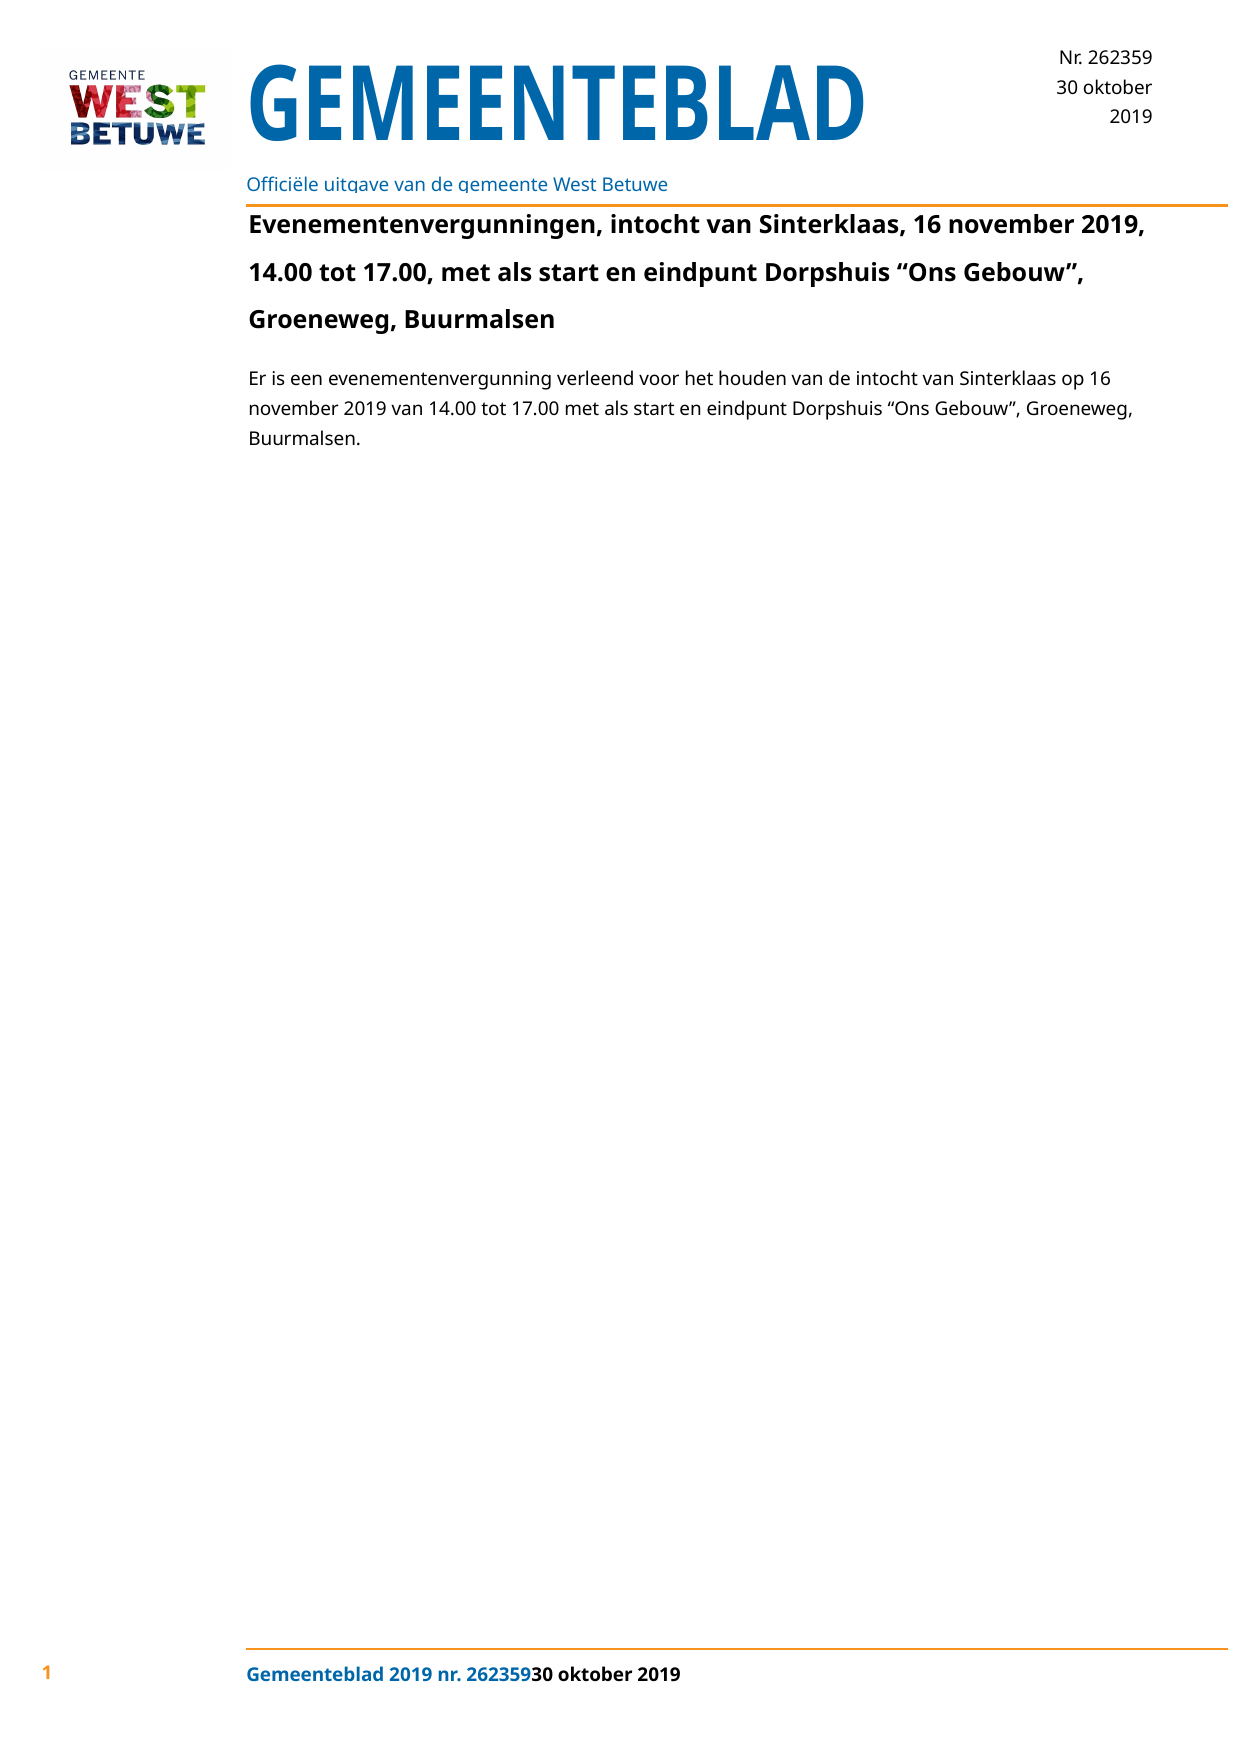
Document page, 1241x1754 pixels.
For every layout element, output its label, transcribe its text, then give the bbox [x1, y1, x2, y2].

picture [41, 47, 231, 172]
text Evenementenvergunningen, intocht van Sinterklaas, 16 november 2019, 14.00 tot 17.00, met als start en eindpunt Dorpshuis “Ons Gebouw”, Groeneweg, Buurmalsen [248, 207, 1152, 336]
text Er is een evenementenvergunning verleend voor het houden van de intocht van Sinterklaas op 16 november 2019 van 14.00 tot 17.00 met als start en eindpunt Dorpshuis “Ons Gebouw”, Groeneweg, Buurmalsen. [248, 366, 1152, 450]
